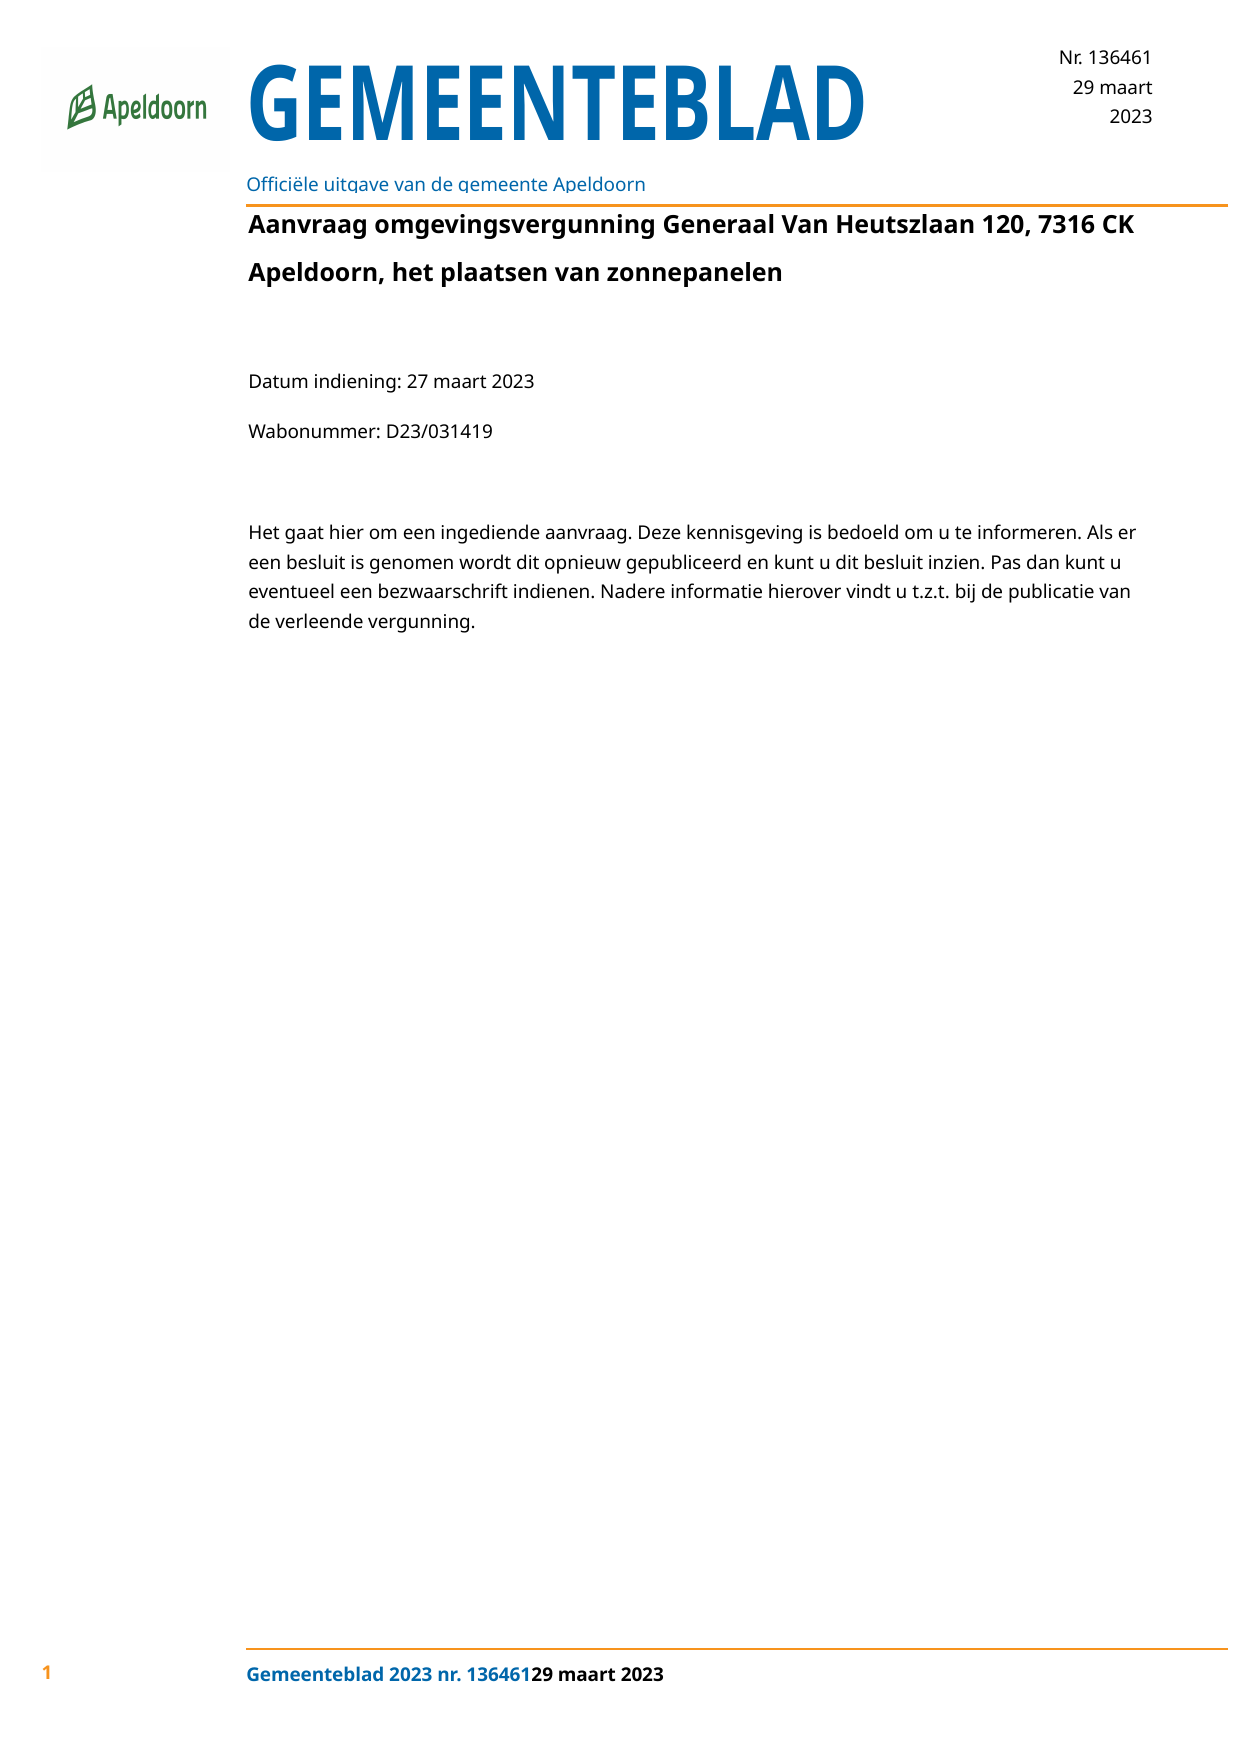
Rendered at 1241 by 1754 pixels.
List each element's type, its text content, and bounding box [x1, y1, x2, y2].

text Aanvraag omgevingsvergunning Generaal Van Heutszlaan 120, 7316 CK Apeldoorn, het plaatsen van zonnepanelen [248, 207, 1152, 288]
text Het gaat hier om een ingediende aanvraag. Deze kennisgeving is bedoeld om u te informeren. Als er een besluit is genomen wordt dit opnieuw gepubliceerd en kunt u dit besluit inzien. Pas dan kunt u eventueel een bezwaarschrift indienen. Nadere informatie hierover vindt u t.z.t. bij de publicatie van de verleende vergunning. [248, 519, 1152, 634]
picture [41, 47, 231, 172]
text Datum indiening: 27 maart 2023 [248, 368, 1152, 394]
text Wabonummer: D23/031419 [248, 419, 1152, 444]
